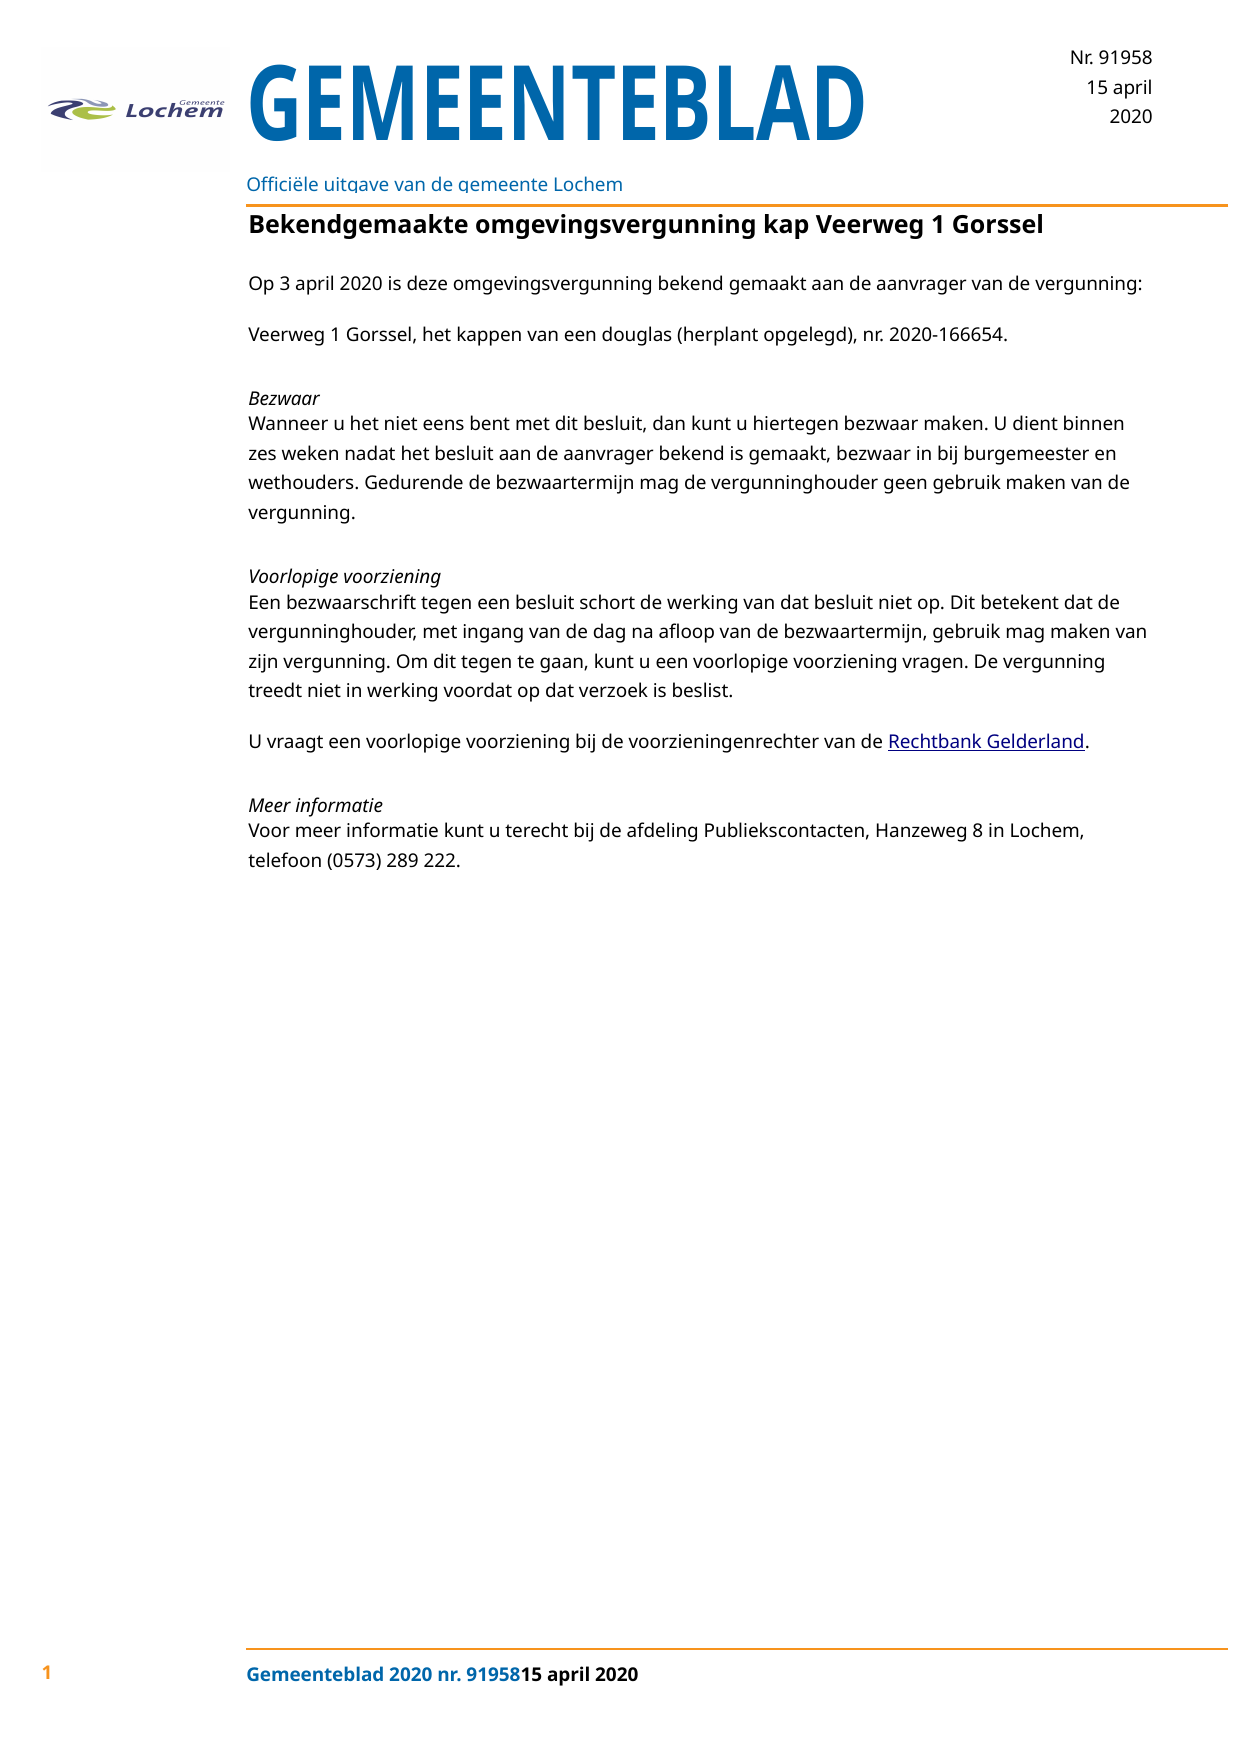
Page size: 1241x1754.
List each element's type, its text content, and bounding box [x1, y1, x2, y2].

text Veerweg 1 Gorssel, het kappen van een douglas (herplant opgelegd), nr. 2020-166654. [248, 321, 1152, 346]
text Op 3 april 2020 is deze omgevingsvergunning bekend gemaakt aan de aanvrager van de vergunning: [248, 270, 1152, 296]
text Bezwaar [248, 385, 1152, 410]
picture [41, 47, 231, 172]
text Wanneer u het niet eens bent met dit besluit, dan kunt u hiertegen bezwaar maken. U dient binnen zes weken nadat het besluit aan de aanvrager bekend is gemaakt, bezwaar in bij burgemeester en wethouders. Gedurende de bezwaartermijn mag de vergunninghouder geen gebruik maken van de vergunning. [248, 410, 1152, 525]
text Bekendgemaakte omgevingsvergunning kap Veerweg 1 Gorssel [248, 207, 1152, 241]
text Voor meer informatie kunt u terecht bij de afdeling Publiekscontacten, Hanzeweg 8 in Lochem, telefoon (0573) 289 222. [248, 818, 1152, 873]
text Een bezwaarschrift tegen een besluit schort de werking van dat besluit niet op. Dit betekent dat de vergunninghouder, met ingang van de dag na afloop van de bezwaartermijn, gebruik mag maken van zijn vergunning. Om dit tegen te gaan, kunt u een voorlopige voorziening vragen. De vergunning treedt niet in werking voordat op dat verzoek is beslist. [248, 589, 1152, 703]
text U vraagt een voorlopige voorziening bij de voorzieningenrechter van de Rechtbank Gelderland. [248, 728, 1152, 754]
text Meer informatie [248, 792, 1152, 818]
text Voorlopige voorziening [248, 563, 1152, 589]
